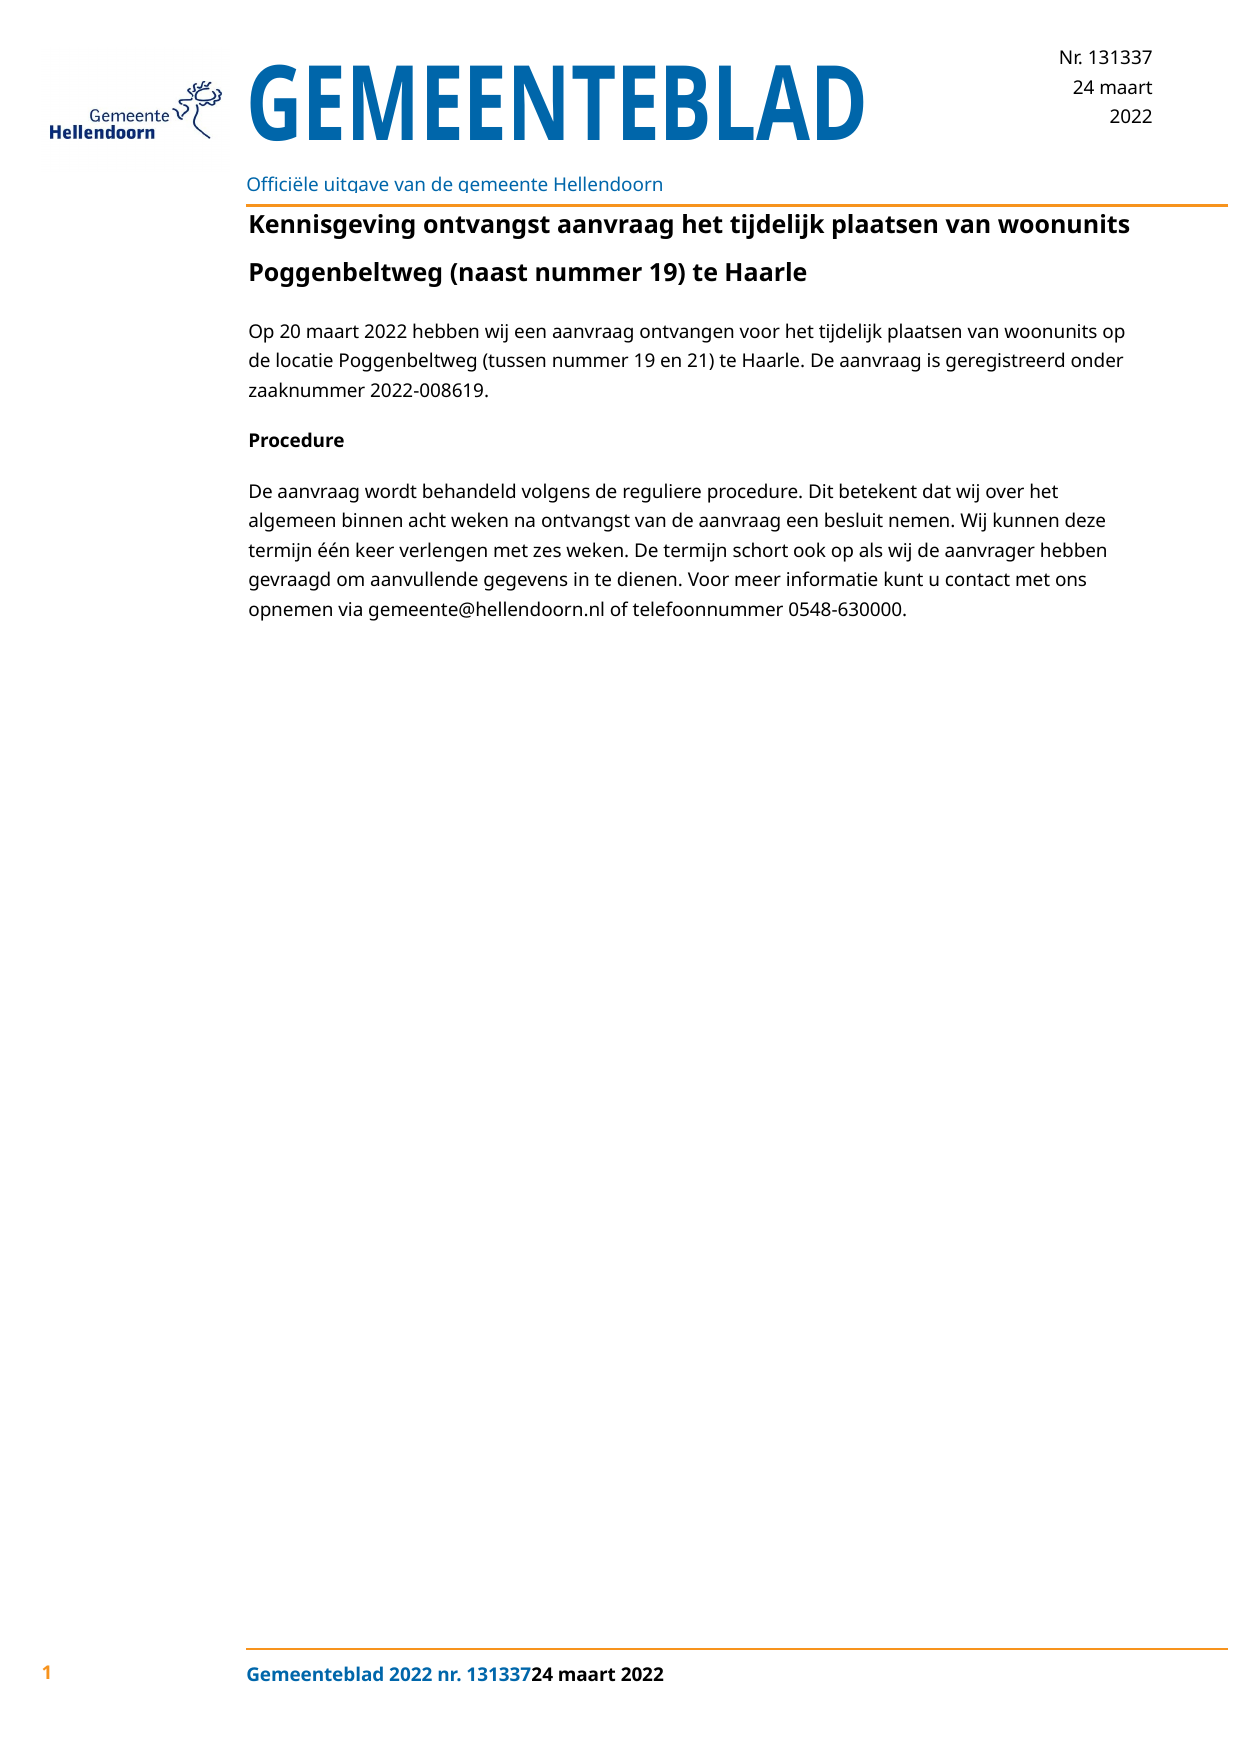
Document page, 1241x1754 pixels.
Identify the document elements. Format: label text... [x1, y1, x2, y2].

text De aanvraag wordt behandeld volgens de reguliere procedure. Dit betekent dat wij over het algemeen binnen acht weken na ontvangst van de aanvraag een besluit nemen. Wij kunnen deze termijn één keer verlengen met zes weken. De termijn schort ook op als wij de aanvrager hebben gevraagd om aanvullende gegevens in te dienen. Voor meer informatie kunt u contact met ons opnemen via gemeente@hellendoorn.nl of telefoonnummer 0548-630000. [248, 478, 1152, 622]
text Procedure [248, 427, 1152, 453]
text Kennisgeving ontvangst aanvraag het tijdelijk plaatsen van woonunits Poggenbeltweg (naast nummer 19) te Haarle [248, 207, 1152, 288]
text Op 20 maart 2022 hebben wij een aanvraag ontvangen voor het tijdelijk plaatsen van woonunits op de locatie Poggenbeltweg (tussen nummer 19 en 21) te Haarle. De aanvraag is geregistreerd onder zaaknummer 2022-008619. [248, 318, 1152, 403]
picture [41, 47, 231, 172]
